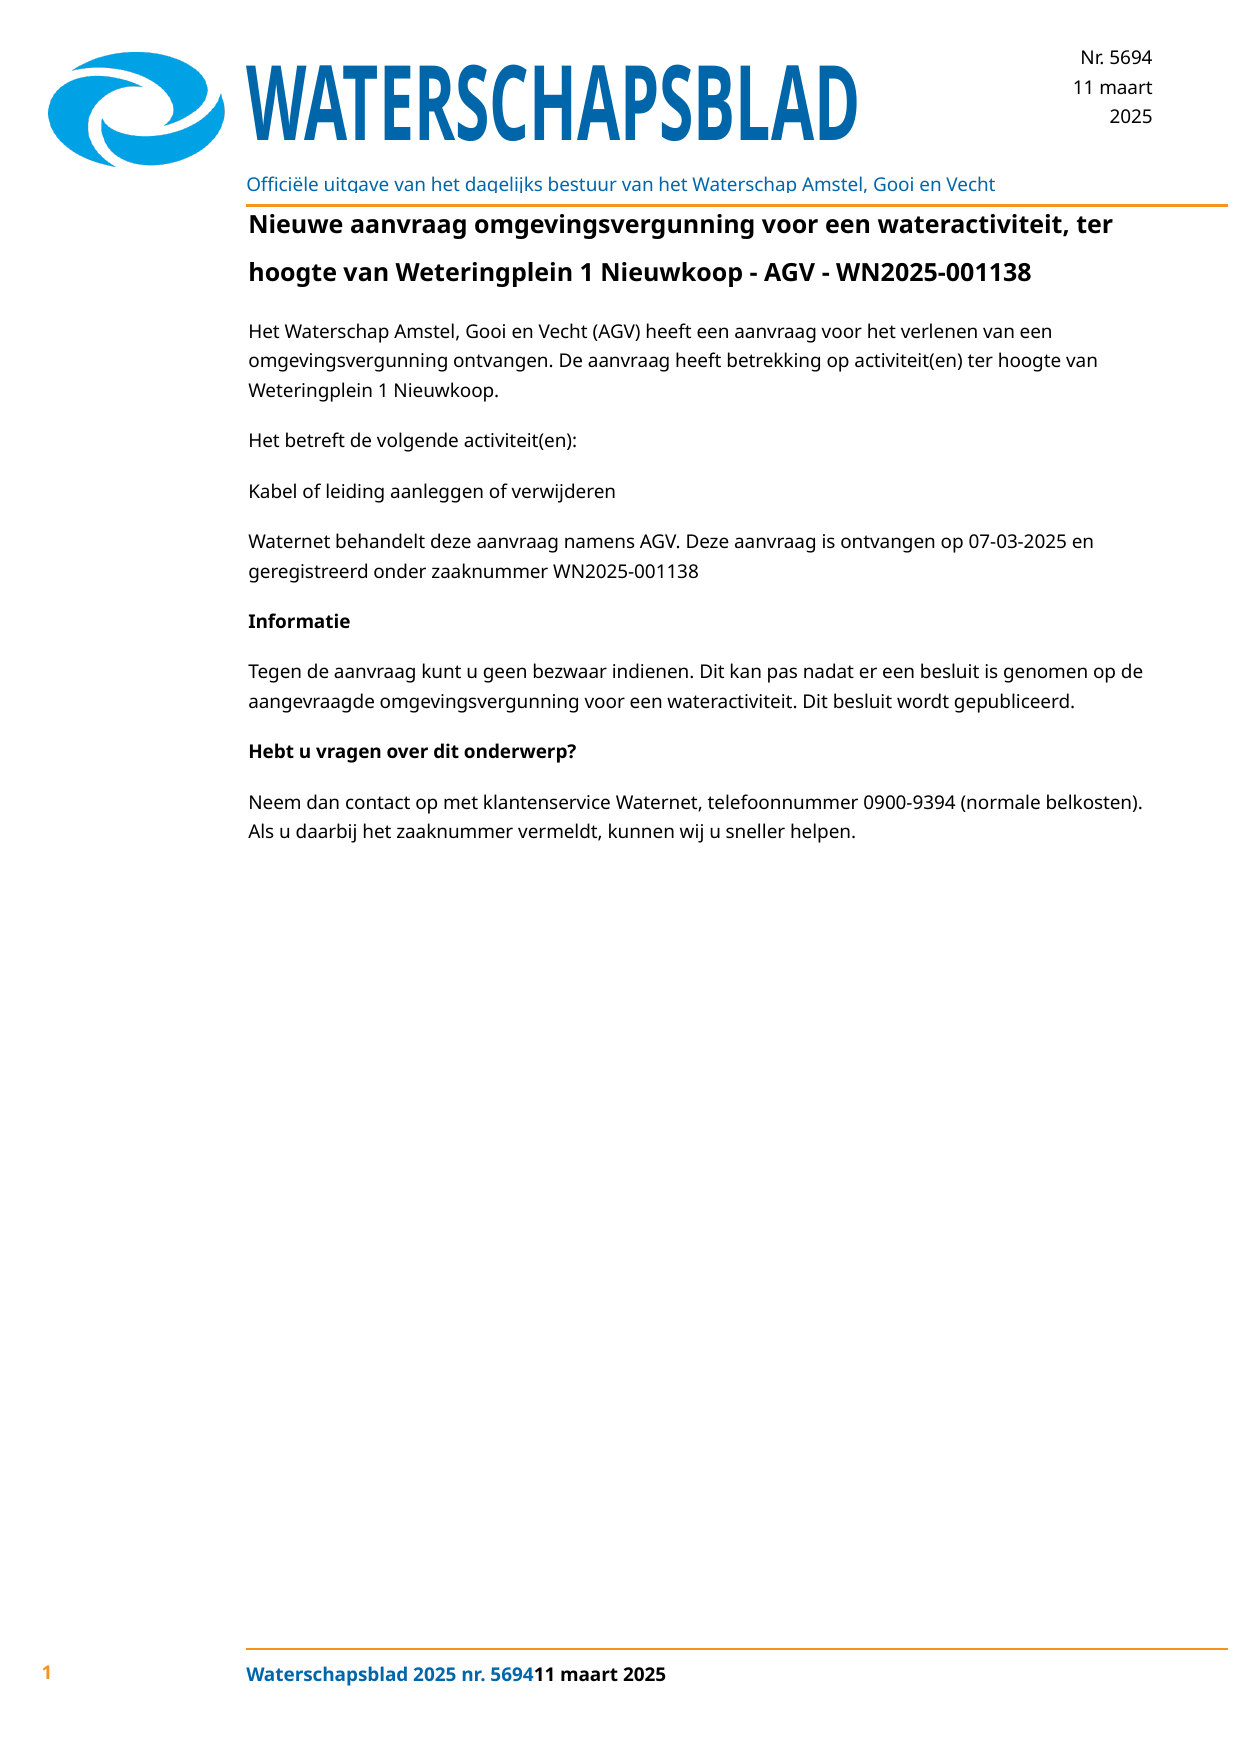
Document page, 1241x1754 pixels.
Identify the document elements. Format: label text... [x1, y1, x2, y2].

text Waternet behandelt deze aanvraag namens AGV. Deze aanvraag is ontvangen op 07-03-2025 en geregistreerd onder zaaknummer WN2025-001138 [248, 528, 1152, 584]
text Hebt u vragen over dit onderwerp? [248, 739, 1152, 764]
text Neem dan contact op met klantenservice Waternet, telefoonnummer 0900-9394 (normale belkosten). Als u daarbij het zaaknummer vermeldt, kunnen wij u sneller helpen. [248, 789, 1152, 844]
text Het betreft de volgende activiteit(en): [248, 427, 1152, 453]
text Nieuwe aanvraag omgevingsvergunning voor een wateractiviteit, ter hoogte van Weteringplein 1 Nieuwkoop - AGV - WN2025-001138 [248, 207, 1152, 288]
text Kabel of leiding aanleggen of verwijderen [248, 478, 1152, 504]
text Het Waterschap Amstel, Gooi en Vecht (AGV) heeft een aanvraag voor het verlenen van een omgevingsvergunning ontvangen. De aanvraag heeft betrekking op activiteit(en) ter hoogte van Weteringplein 1 Nieuwkoop. [248, 318, 1152, 403]
text Tegen de aanvraag kunt u geen bezwaar indienen. Dit kan pas nadat er een besluit is genomen op de aangevraagde omgevingsvergunning voor een wateractiviteit. Dit besluit wordt gepubliceerd. [248, 659, 1152, 714]
picture [41, 47, 231, 172]
text Informatie [248, 608, 1152, 634]
